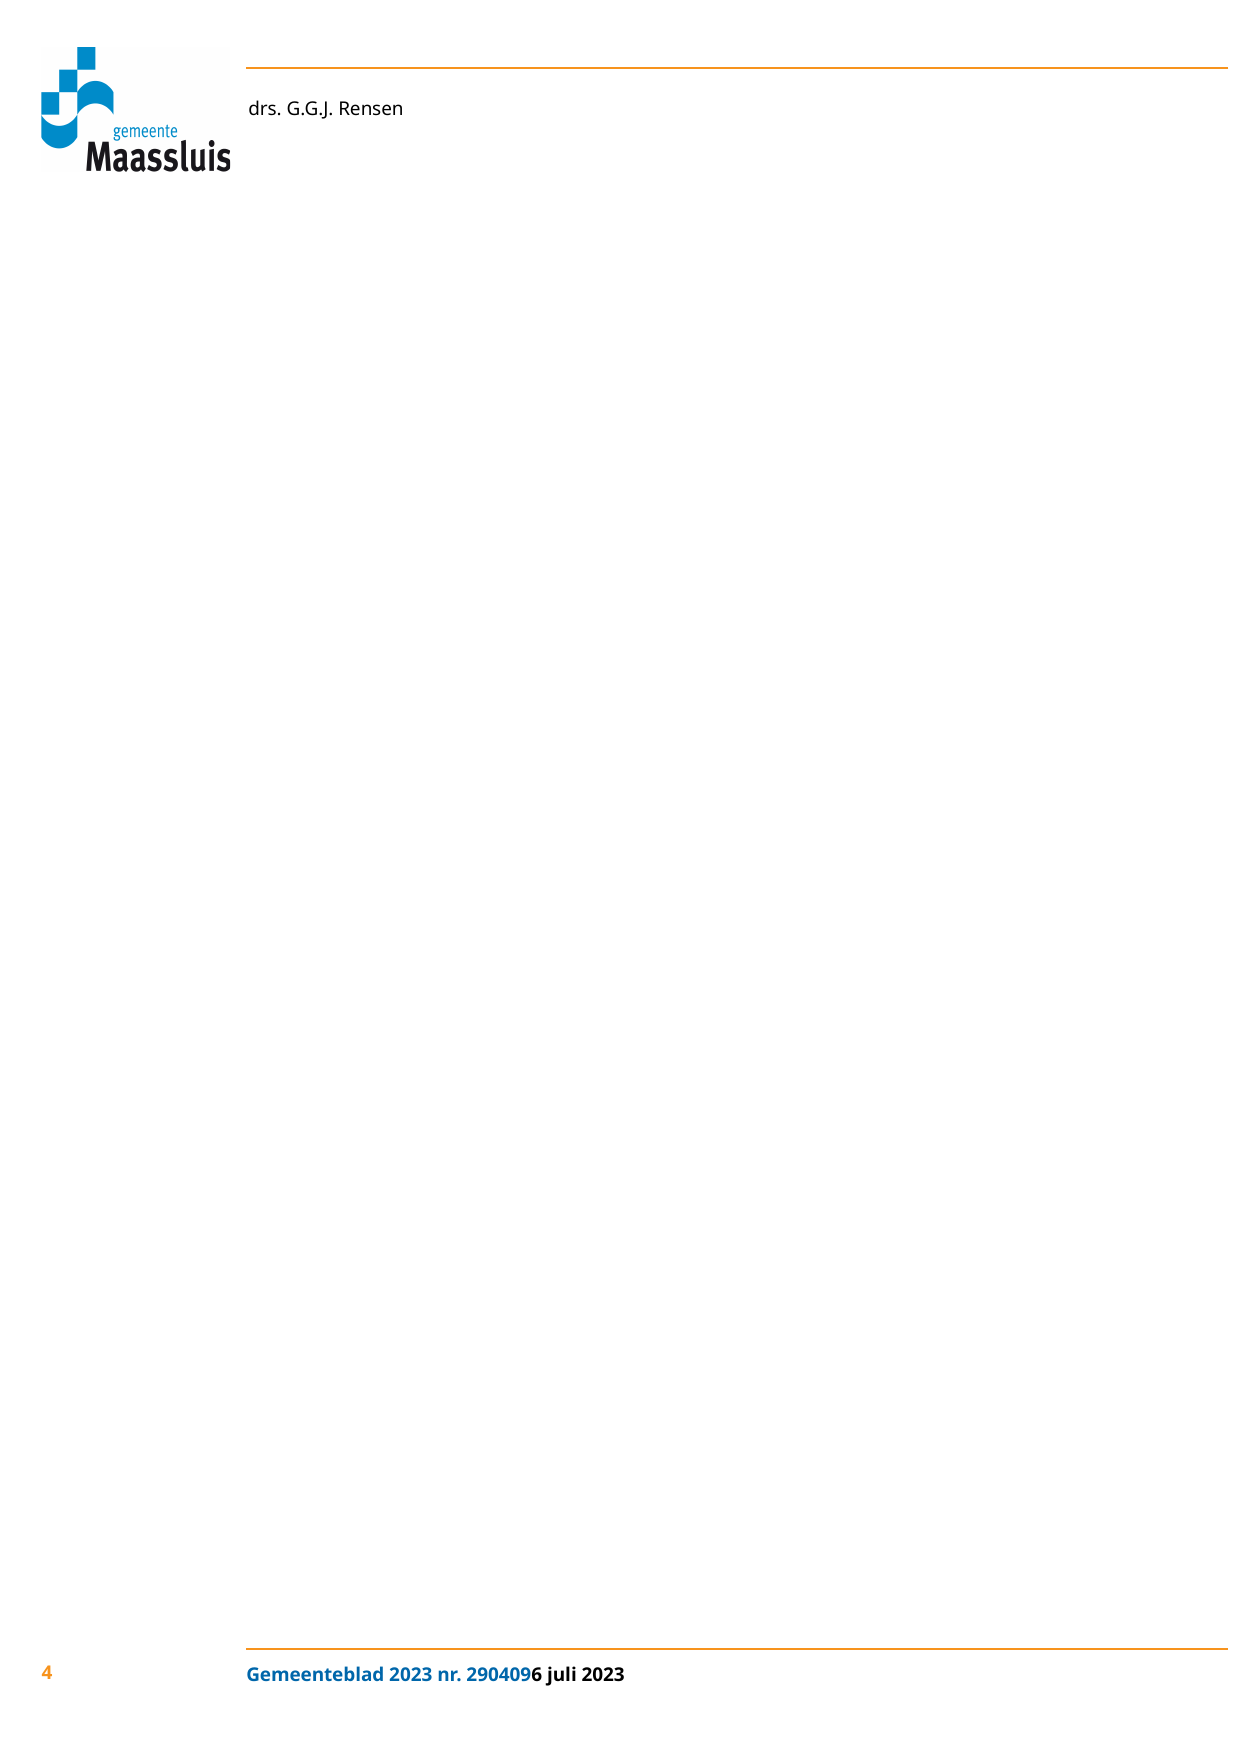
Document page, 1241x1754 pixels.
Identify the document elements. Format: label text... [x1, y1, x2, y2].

picture [41, 47, 77, 92]
picture [41, 47, 231, 172]
text drs. G.G.J. Rensen [248, 95, 1152, 121]
